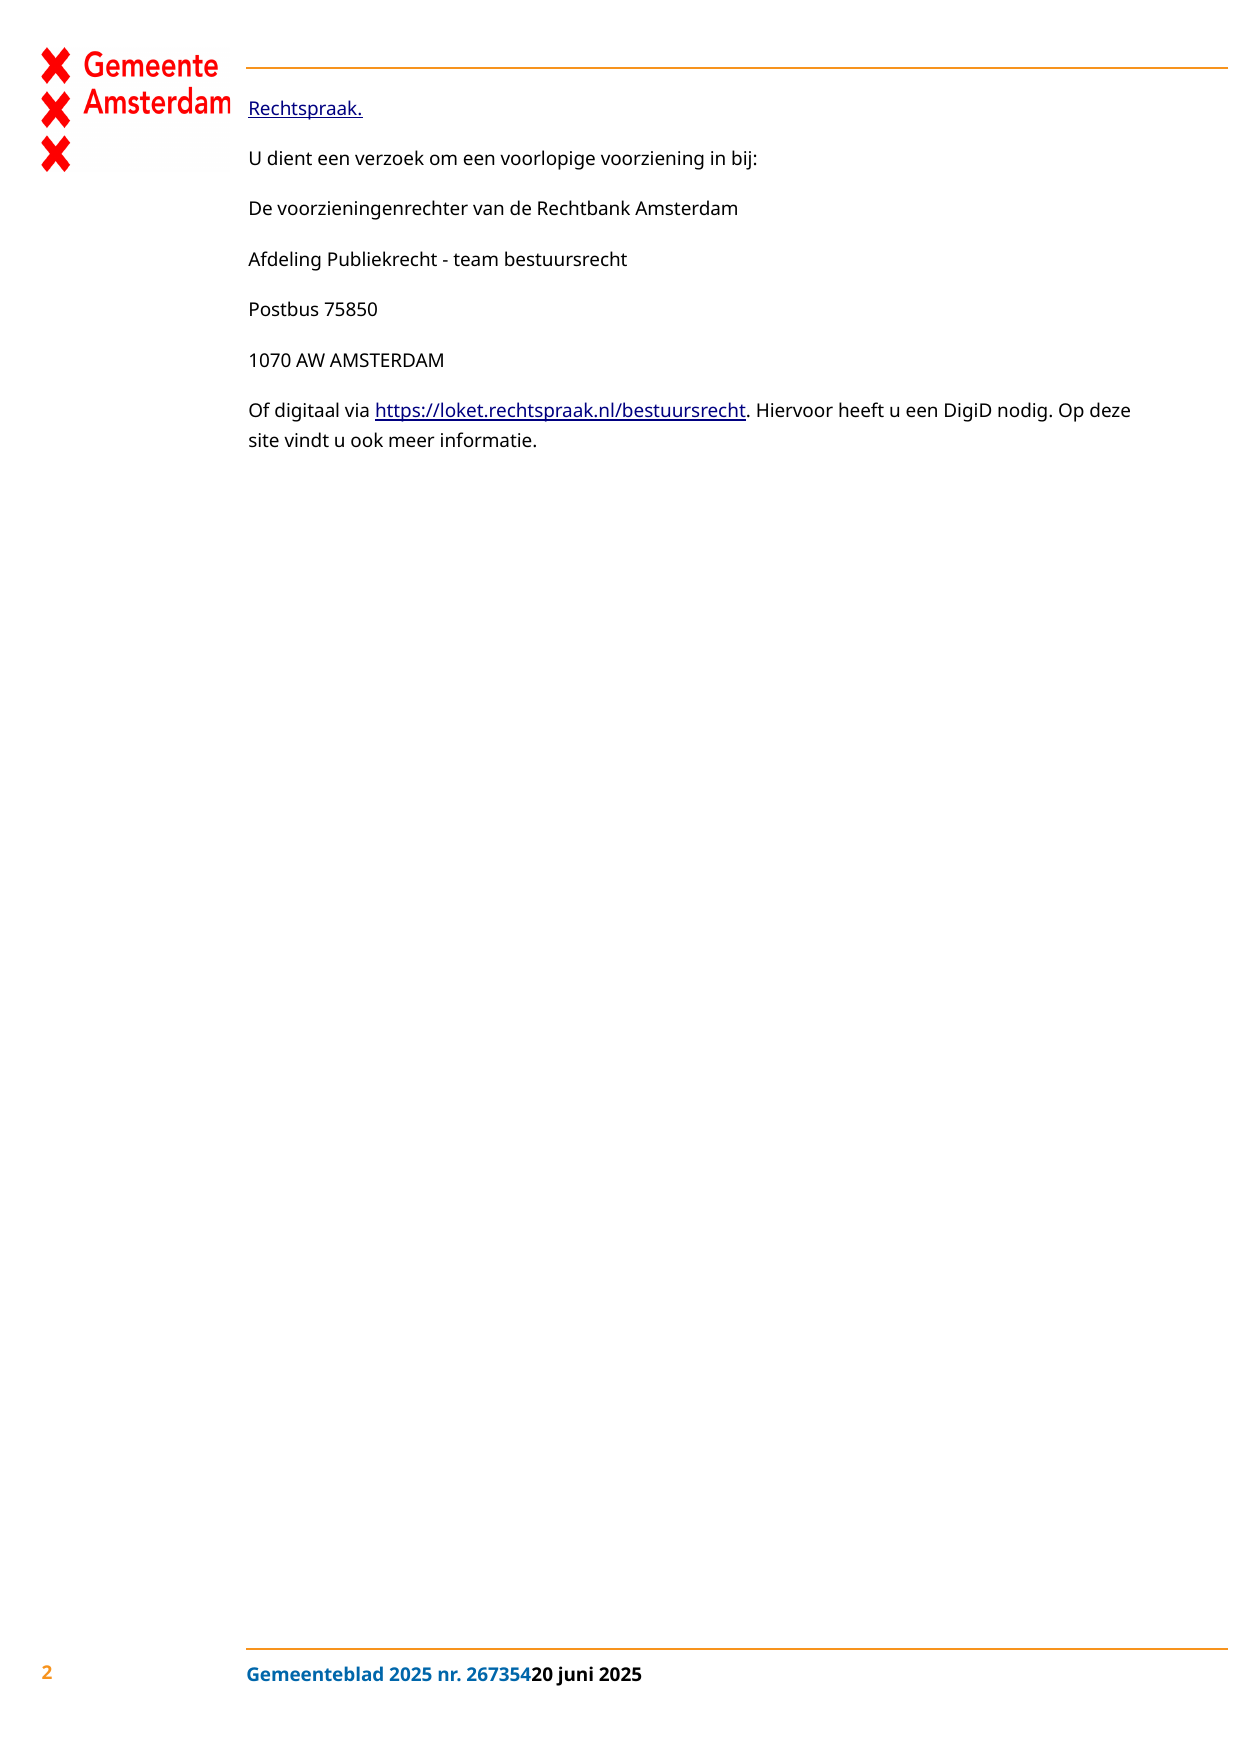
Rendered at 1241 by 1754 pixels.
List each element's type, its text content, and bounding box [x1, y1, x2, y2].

text 1070 AW AMSTERDAM [248, 347, 1152, 373]
text Postbus 75850 [248, 296, 1152, 322]
text Afdeling Publiekrecht - team bestuursrecht [248, 246, 1152, 272]
text Of digitaal via https://loket.rechtspraak.nl/bestuursrecht. Hiervoor heeft u een DigiD nodig. Op deze site vindt u ook meer informatie. [248, 397, 1152, 453]
picture [41, 47, 231, 172]
text De voorzieningenrechter van de Rechtbank Amsterdam [248, 196, 1152, 221]
text U dient een verzoek om een voorlopige voorziening in bij: [248, 145, 1152, 171]
text Rechtspraak. [248, 95, 1152, 121]
